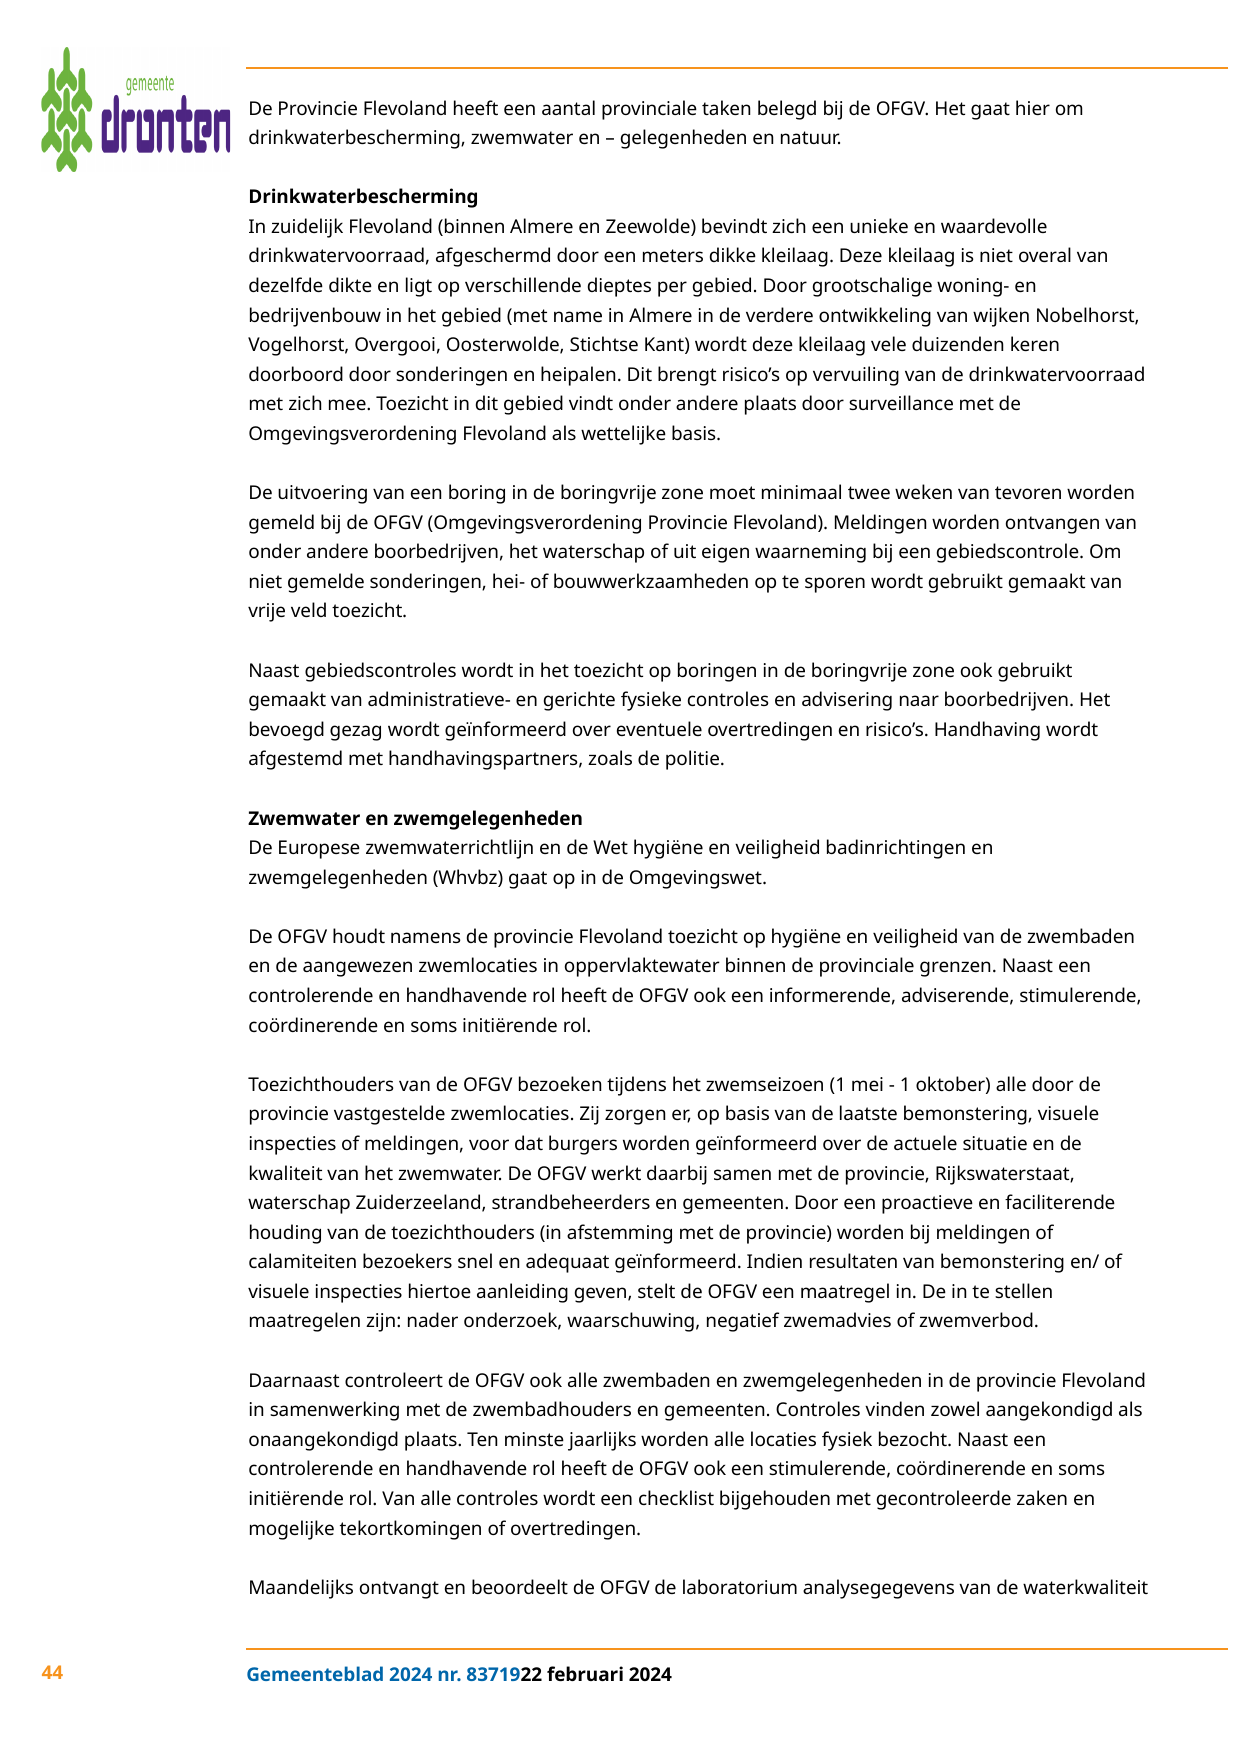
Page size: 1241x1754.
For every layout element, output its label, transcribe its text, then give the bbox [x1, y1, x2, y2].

picture [41, 47, 231, 172]
text Zwemwater en zwemgelegenheden [248, 805, 1152, 831]
text Naast gebiedscontroles wordt in het toezicht op boringen in de boringvrije zone ook gebruikt gemaakt van administratieve- en gerichte fysieke controles en advisering naar boorbedrijven. Het bevoegd gezag wordt geïnformeerd over eventuele overtredingen en risico’s. Handhaving wordt afgestemd met handhavingspartners, zoals de politie. [248, 657, 1152, 771]
text De Provincie Flevoland heeft een aantal provinciale taken belegd bij de OFGV. Het gaat hier om drinkwaterbescherming, zwemwater en – gelegenheden en natuur. [248, 95, 1152, 150]
text Maandelijks ontvangt en beoordeelt de OFGV de laboratorium analysegegevens van de waterkwaliteit [248, 1574, 1152, 1600]
text Daarnaast controleert de OFGV ook alle zwembaden en zwemgelegenheden in de provincie Flevoland in samenwerking met de zwembadhouders en gemeenten. Controles vinden zowel aangekondigd als onaangekondigd plaats. Ten minste jaarlijks worden alle locaties fysiek bezocht. Naast een controlerende en handhavende rol heeft de OFGV ook een stimulerende, coördinerende en soms initiërende rol. Van alle controles wordt een checklist bijgehouden met gecontroleerde zaken en mogelijke tekortkomingen of overtredingen. [248, 1367, 1152, 1541]
text In zuidelijk Flevoland (binnen Almere en Zeewolde) bevindt zich een unieke en waardevolle drinkwatervoorraad, afgeschermd door een meters dikke kleilaag. Deze kleilaag is niet overal van dezelfde dikte en ligt op verschillende dieptes per gebied. Door grootschalige woning- en bedrijvenbouw in het gebied (met name in Almere in de verdere ontwikkeling van wijken Nobelhorst, Vogelhorst, Overgooi, Oosterwolde, Stichtse Kant) wordt deze kleilaag vele duizenden keren doorboord door sonderingen en heipalen. Dit brengt risico’s op vervuiling van de drinkwatervoorraad met zich mee. Toezicht in dit gebied vindt onder andere plaats door surveillance met de Omgevingsverordening Flevoland als wettelijke basis. [248, 213, 1152, 446]
text De uitvoering van een boring in de boringvrije zone moet minimaal twee weken van tevoren worden gemeld bij de OFGV (Omgevingsverordening Provincie Flevoland). Meldingen worden ontvangen van onder andere boorbedrijven, het waterschap of uit eigen waarneming bij een gebiedscontrole. Om niet gemelde sonderingen, hei- of bouwwerkzaamheden op te sporen wordt gebruikt gemaakt van vrije veld toezicht. [248, 479, 1152, 623]
text De Europese zwemwaterrichtlijn en de Wet hygiëne en veiligheid badinrichtingen en zwemgelegenheden (Whvbz) gaat op in de Omgevingswet. [248, 834, 1152, 890]
text Drinkwaterbescherming [248, 183, 1152, 209]
text De OFGV houdt namens de provincie Flevoland toezicht op hygiëne en veiligheid van de zwembaden en de aangewezen zwemlocaties in oppervlaktewater binnen de provinciale grenzen. Naast een controlerende en handhavende rol heeft de OFGV ook een informerende, adviserende, stimulerende, coördinerende en soms initiërende rol. [248, 923, 1152, 1038]
text Toezichthouders van de OFGV bezoeken tijdens het zwemseizoen (1 mei - 1 oktober) alle door de provincie vastgestelde zwemlocaties. Zij zorgen er, op basis van de laatste bemonstering, visuele inspecties of meldingen, voor dat burgers worden geïnformeerd over de actuele situatie en de kwaliteit van het zwemwater. De OFGV werkt daarbij samen met de provincie, Rijkswaterstaat, waterschap Zuiderzeeland, strandbeheerders en gemeenten. Door een proactieve en faciliterende houding van de toezichthouders (in afstemming met de provincie) worden bij meldingen of calamiteiten bezoekers snel en adequaat geïnformeerd. Indien resultaten van bemonstering en/ of visuele inspecties hiertoe aanleiding geven, stelt de OFGV een maatregel in. De in te stellen maatregelen zijn: nader onderzoek, waarschuwing, negatief zwemadvies of zwemverbod. [248, 1071, 1152, 1333]
